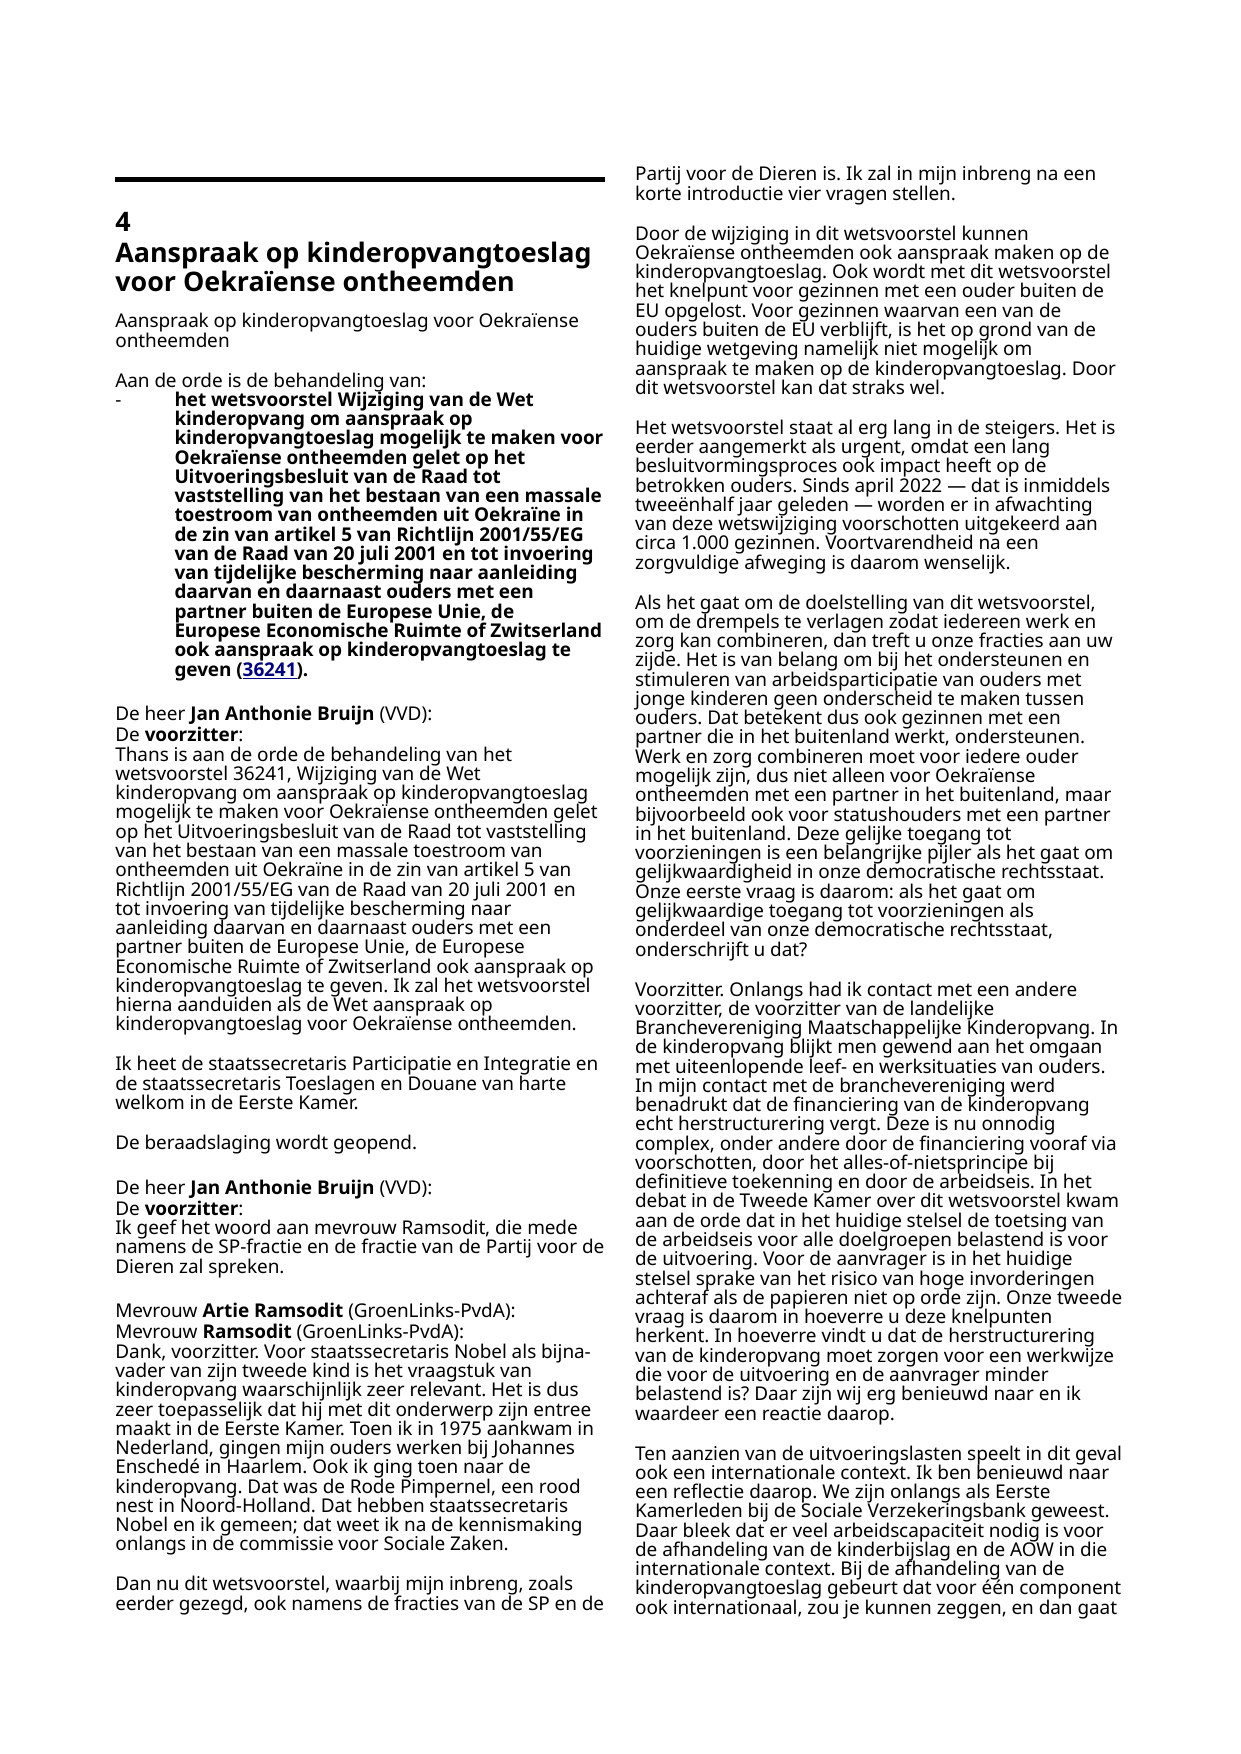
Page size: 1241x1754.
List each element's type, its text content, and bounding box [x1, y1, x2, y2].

text Partij voor de Dieren is. Ik zal in mijn inbreng na een korte introductie vier vragen stellen. [635, 165, 1125, 204]
text Als het gaat om de doelstelling van dit wetsvoorstel, om de drempels te verlagen zodat iedereen werk en zorg kan combineren, dan treft u onze fracties aan uw zijde. Het is van belang om bij het ondersteunen en stimuleren van arbeidsparticipatie van ouders met jonge kinderen geen onderscheid te maken tussen ouders. Dat betekent dus ook gezinnen met een partner die in het buitenland werkt, ondersteunen. Werk en zorg combineren moet voor iedere ouder mogelijk zijn, dus niet alleen voor Oekraïense ontheemden met een partner in het buitenland, maar bijvoorbeeld ook voor statushouders met een partner in het buitenland. Deze gelijke toegang tot voorzieningen is een belangrijke pijler als het gaat om gelijkwaardigheid in onze democratische rechtsstaat. Onze eerste vraag is daarom: als het gaat om gelijkwaardige toegang tot voorzieningen als onderdeel van onze democratische rechtsstaat, onderschrijft u dat? [635, 594, 1125, 960]
text Aanspraak op kinderopvangtoeslag voor Oekraïense ontheemden [115, 239, 605, 312]
text Ik heet de staatssecretaris Participatie en Integratie en de staatssecretaris Toeslagen en Douane van harte welkom in de Eerste Kamer. [115, 1055, 605, 1113]
text Mevrouw Artie Ramsodit (GroenLinks-PvdA): [115, 1298, 605, 1323]
text Ten aanzien van de uitvoeringslasten speelt in dit geval ook een internationale context. Ik ben benieuwd naar een reflectie daarop. We zijn onlangs als Eerste Kamerleden bij de Sociale Verzekeringsbank geweest. Daar bleek dat er veel arbeidscapaciteit nodig is voor de afhandeling van de kinderbijslag en de AOW in die internationale context. Bij de afhandeling van de kinderopvangtoeslag gebeurt dat voor één component ook internationaal, zou je kunnen zeggen, en dan gaat [635, 1444, 1125, 1618]
text De voorzitter: [115, 1200, 605, 1219]
text Door de wijziging in dit wetsvoorstel kunnen Oekraïense ontheemden ook aanspraak maken op de kinderopvangtoeslag. Ook wordt met dit wetsvoorstel het knelpunt voor gezinnen met een ouder buiten de EU opgelost. Voor gezinnen waarvan een van de ouders buiten de EU verblijft, is het op grond van de huidige wetgeving namelijk niet mogelijk om aanspraak te maken op de kinderopvangtoeslag. Door dit wetsvoorstel kan dat straks wel. [635, 224, 1125, 398]
text Dank, voorzitter. Voor staatssecretaris Nobel als bijna-vader van zijn tweede kind is het vraagstuk van kinderopvang waarschijnlijk zeer relevant. Het is dus zeer toepasselijk dat hij met dit onderwerp zijn entree maakt in de Eerste Kamer. Toen ik in 1975 aankwam in Nederland, gingen mijn ouders werken bij Johannes Enschedé in Haarlem. Ook ik ging toen naar de kinderopvang. Dat was de Rode Pimpernel, een rood nest in Noord-Holland. Dat hebben staatssecretaris Nobel en ik gemeen; dat weet ik na de kennismaking onlangs in de commissie voor Sociale Zaken. [115, 1343, 605, 1555]
text Dan nu dit wetsvoorstel, waarbij mijn inbreng, zoals eerder gezegd, ook namens de fracties van de SP en de [115, 1575, 605, 1614]
text Mevrouw Ramsodit (GroenLinks-PvdA): [115, 1323, 605, 1343]
text Aanspraak op kinderopvangtoeslag voor Oekraïense ontheemden [115, 312, 605, 351]
text Voorzitter. Onlangs had ik contact met een andere voorzitter, de voorzitter van de landelijke Branchevereniging Maatschappelijke Kinderopvang. In de kinderopvang blijkt men gewend aan het omgaan met uiteenlopende leef- en werksituaties van ouders. In mijn contact met de branchevereniging werd benadrukt dat de financiering van de kinderopvang echt herstructurering vergt. Deze is nu onnodig complex, onder andere door de financiering vooraf via voorschotten, door het alles-of-nietsprincipe bij definitieve toekenning en door de arbeidseis. In het debat in de Tweede Kamer over dit wetsvoorstel kwam aan de orde dat in het huidige stelsel de toetsing van de arbeidseis voor alle doelgroepen belastend is voor de uitvoering. Voor de aanvrager is in het huidige stelsel sprake van het risico van hoge invorderingen achteraf als de papieren niet op orde zijn. Onze tweede vraag is daarom in hoeverre u deze knelpunten herkent. In hoeverre vindt u dat de herstructurering van de kinderopvang moet zorgen voor een werkwijze die voor de uitvoering en de aanvrager minder belastend is? Daar zijn wij erg benieuwd naar en ik waardeer een reactie daarop. [635, 981, 1125, 1424]
list het wetsvoorstel Wijziging van de Wet kinderopvang om aanspraak op kinderopvangtoeslag mogelijk te maken voor Oekraïense ontheemden gelet op het Uitvoeringsbesluit van de Raad tot vaststelling van het bestaan van een massale toestroom van ontheemden uit Oekraïne in de zin van artikel 5 van Richtlijn 2001/55/EG van de Raad van 20 juli 2001 en tot invoering van tijdelijke bescherming naar aanleiding daarvan en daarnaast ouders met een partner buiten de Europese Unie, de Europese Economische Ruimte of Zwitserland ook aanspraak op kinderopvangtoeslag te geven (36241). [115, 391, 605, 680]
text De heer Jan Anthonie Bruijn (VVD): [115, 1174, 605, 1200]
text Aan de orde is de behandeling van: [115, 372, 605, 391]
text De voorzitter: [115, 726, 605, 746]
text Thans is aan de orde de behandeling van het wetsvoorstel 36241, Wijziging van de Wet kinderopvang om aanspraak op kinderopvangtoeslag mogelijk te maken voor Oekraïense ontheemden gelet op het Uitvoeringsbesluit van de Raad tot vaststelling van het bestaan van een massale toestroom van ontheemden uit Oekraïne in de zin van artikel 5 van Richtlijn 2001/55/EG van de Raad van 20 juli 2001 en tot invoering van tijdelijke bescherming naar aanleiding daarvan en daarnaast ouders met een partner buiten de Europese Unie, de Europese Economische Ruimte of Zwitserland ook aanspraak op kinderopvangtoeslag te geven. Ik zal het wetsvoorstel hierna aanduiden als de Wet aanspraak op kinderopvangtoeslag voor Oekraïense ontheemden. [115, 746, 605, 1035]
text Ik geef het woord aan mevrouw Ramsodit, die mede namens de SP-fractie en de fractie van de Partij voor de Dieren zal spreken. [115, 1219, 605, 1277]
text Het wetsvoorstel staat al erg lang in de steigers. Het is eerder aangemerkt als urgent, omdat een lang besluitvormingsproces ook impact heeft op de betrokken ouders. Sinds april 2022 — dat is inmiddels tweeënhalf jaar geleden — worden er in afwachting van deze wetswijziging voorschotten uitgekeerd aan circa 1.000 gezinnen. Voortvarendheid na een zorgvuldige afweging is daarom wenselijk. [635, 419, 1125, 573]
text 4 [115, 203, 605, 239]
text De beraadslaging wordt geopend. [115, 1134, 605, 1153]
text De heer Jan Anthonie Bruijn (VVD): [115, 701, 605, 726]
